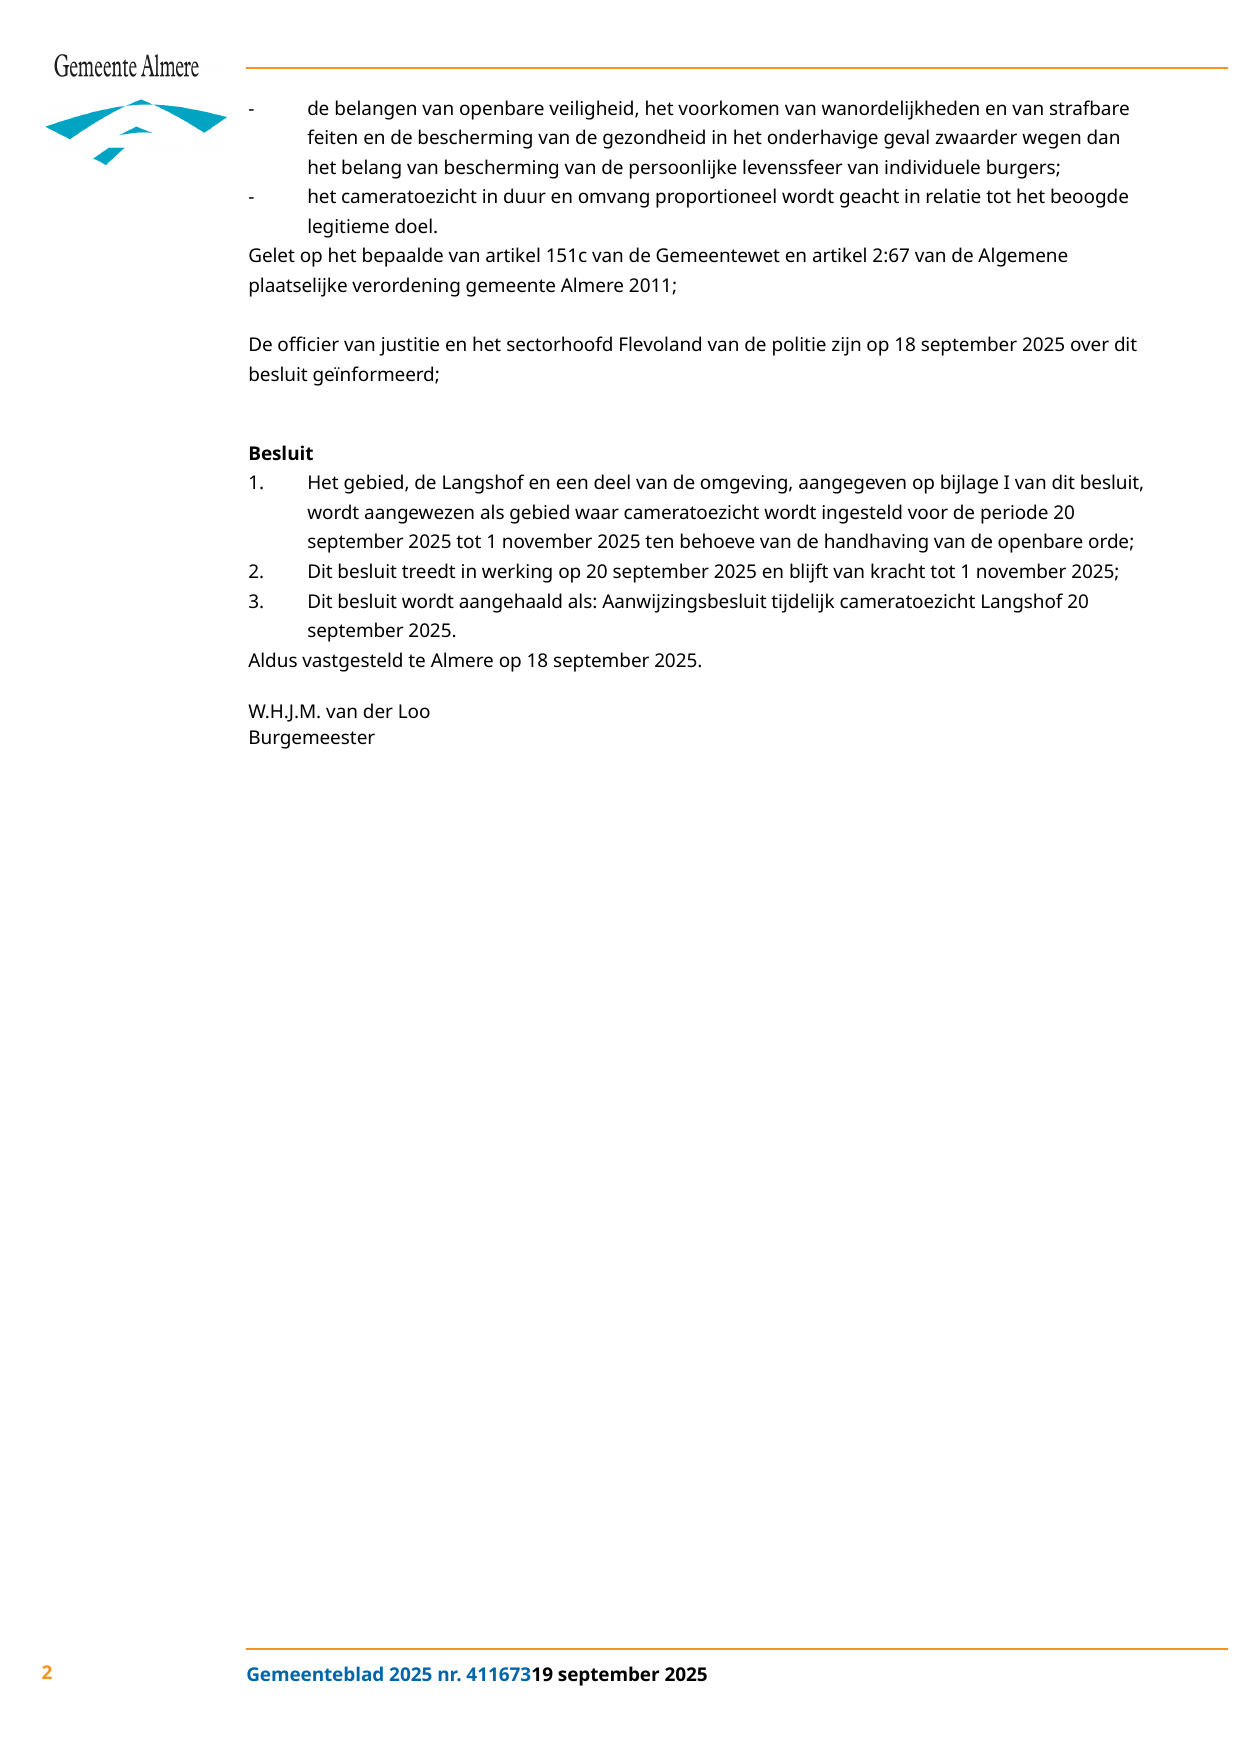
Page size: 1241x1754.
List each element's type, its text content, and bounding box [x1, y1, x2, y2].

text Besluit [248, 440, 1152, 466]
list Dit besluit wordt aangehaald als: Aanwijzingsbesluit tijdelijk cameratoezicht Langshof 20 september 2025. [248, 588, 1152, 643]
text Aldus vastgesteld te Almere op 18 september 2025. [248, 647, 1152, 673]
list Het gebied, de Langshof en een deel van de omgeving, aangegeven op bijlage I van dit besluit, wordt aangewezen als gebied waar cameratoezicht wordt ingesteld voor de periode 20 september 2025 tot 1 november 2025 ten behoeve van de handhaving van de openbare orde; [248, 469, 1152, 554]
list het cameratoezicht in duur en omvang proportioneel wordt geacht in relatie tot het beoogde legitieme doel. [248, 183, 1152, 239]
picture [41, 47, 231, 172]
text Burgemeester [248, 724, 1152, 750]
text De officier van justitie en het sectorhoofd Flevoland van de politie zijn op 18 september 2025 over dit besluit geïnformeerd; [248, 331, 1152, 387]
text Gelet op het bepaalde van artikel 151c van de Gemeentewet en artikel 2:67 van de Algemene plaatselijke verordening gemeente Almere 2011; [248, 243, 1152, 298]
text W.H.J.M. van der Loo [248, 698, 1152, 724]
list Dit besluit treedt in werking op 20 september 2025 en blijft van kracht tot 1 november 2025; [248, 558, 1152, 584]
list de belangen van openbare veiligheid, het voorkomen van wanordelijkheden en van strafbare feiten en de bescherming van de gezondheid in het onderhavige geval zwaarder wegen dan het belang van bescherming van de persoonlijke levenssfeer van individuele burgers; [248, 95, 1152, 180]
